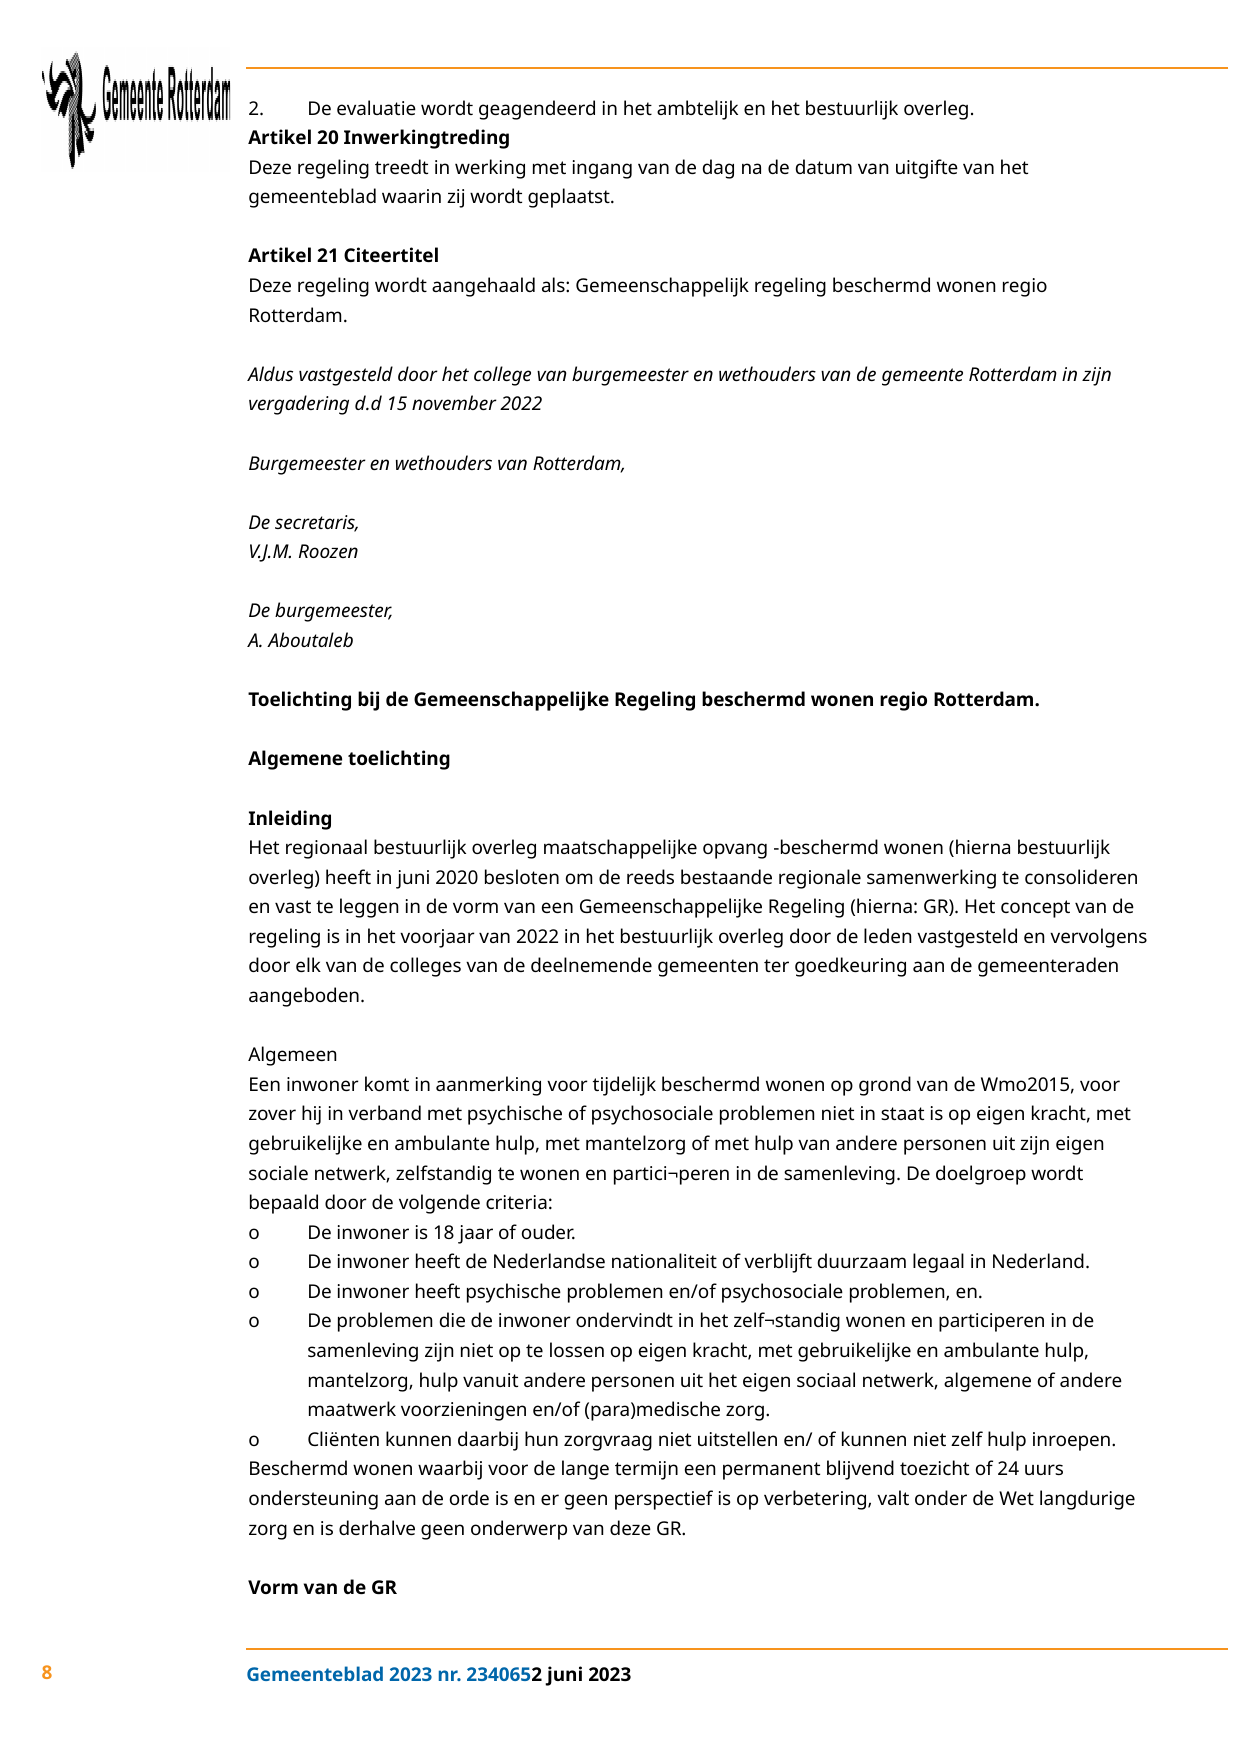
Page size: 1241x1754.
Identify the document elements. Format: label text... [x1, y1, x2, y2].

text Het regionaal bestuurlijk overleg maatschappelijke opvang -beschermd wonen (hierna bestuurlijk overleg) heeft in juni 2020 besloten om de reeds bestaande regionale samenwerking te consolideren en vast te leggen in de vorm van een Gemeenschappelijke Regeling (hierna: GR). Het concept van de regeling is in het voorjaar van 2022 in het bestuurlijk overleg door de leden vastgesteld en vervolgens door elk van de colleges van de deelnemende gemeenten ter goedkeuring aan de gemeenteraden aangeboden. [248, 834, 1152, 1008]
text Artikel 21 Citeertitel [248, 243, 1152, 268]
list De inwoner heeft de Nederlandse nationaliteit of verblijft duurzaam legaal in Nederland. [248, 1248, 1152, 1274]
picture [41, 47, 231, 172]
list De inwoner heeft psychische problemen en/of psychosociale problemen, en. [248, 1278, 1152, 1304]
text De burgemeester, [248, 598, 1152, 623]
text Vorm van de GR [248, 1574, 1152, 1600]
text A. Aboutaleb [248, 627, 1152, 653]
text Artikel 20 Inwerkingtreding [248, 124, 1152, 150]
text Algemeen [248, 1041, 1152, 1067]
list Cliënten kunnen daarbij hun zorgvraag niet uitstellen en/ of kunnen niet zelf hulp inroepen. [248, 1426, 1152, 1452]
text De secretaris, [248, 509, 1152, 535]
text Burgemeester en wethouders van Rotterdam, [248, 450, 1152, 476]
text Een inwoner komt in aanmerking voor tijdelijk beschermd wonen op grond van de Wmo2015, voor zover hij in verband met psychische of psychosociale problemen niet in staat is op eigen kracht, met gebruikelijke en ambulante hulp, met mantelzorg of met hulp van andere personen uit zijn eigen sociale netwerk, zelfstandig te wonen en partici¬peren in de samenleving. De doelgroep wordt bepaald door de volgende criteria: [248, 1071, 1152, 1215]
text Beschermd wonen waarbij voor de lange termijn een permanent blijvend toezicht of 24 uurs ondersteuning aan de orde is en er geen perspectief is op verbetering, valt onder de Wet langdurige zorg en is derhalve geen onderwerp van deze GR. [248, 1456, 1152, 1541]
text V.J.M. Roozen [248, 538, 1152, 564]
text Inleiding [248, 805, 1152, 831]
text Algemene toelichting [248, 746, 1152, 771]
text Deze regeling treedt in werking met ingang van de dag na de datum van uitgifte van het gemeenteblad waarin zij wordt geplaatst. [248, 154, 1152, 209]
text Toelichting bij de Gemeenschappelijke Regeling beschermd wonen regio Rotterdam. [248, 686, 1152, 712]
text Aldus vastgesteld door het college van burgemeester en wethouders van de gemeente Rotterdam in zijn vergadering d.d 15 november 2022 [248, 361, 1152, 416]
text Deze regeling wordt aangehaald als: Gemeenschappelijk regeling beschermd wonen regio Rotterdam. [248, 272, 1152, 328]
list De inwoner is 18 jaar of ouder. [248, 1219, 1152, 1245]
list De problemen die de inwoner ondervindt in het zelf¬standig wonen en participeren in de samenleving zijn niet op te lossen op eigen kracht, met gebruikelijke en ambulante hulp, mantelzorg, hulp vanuit andere personen uit het eigen sociaal netwerk, algemene of andere maatwerk voorzieningen en/of (para)medische zorg. [248, 1308, 1152, 1422]
list De evaluatie wordt geagendeerd in het ambtelijk en het bestuurlijk overleg. [248, 95, 1152, 121]
